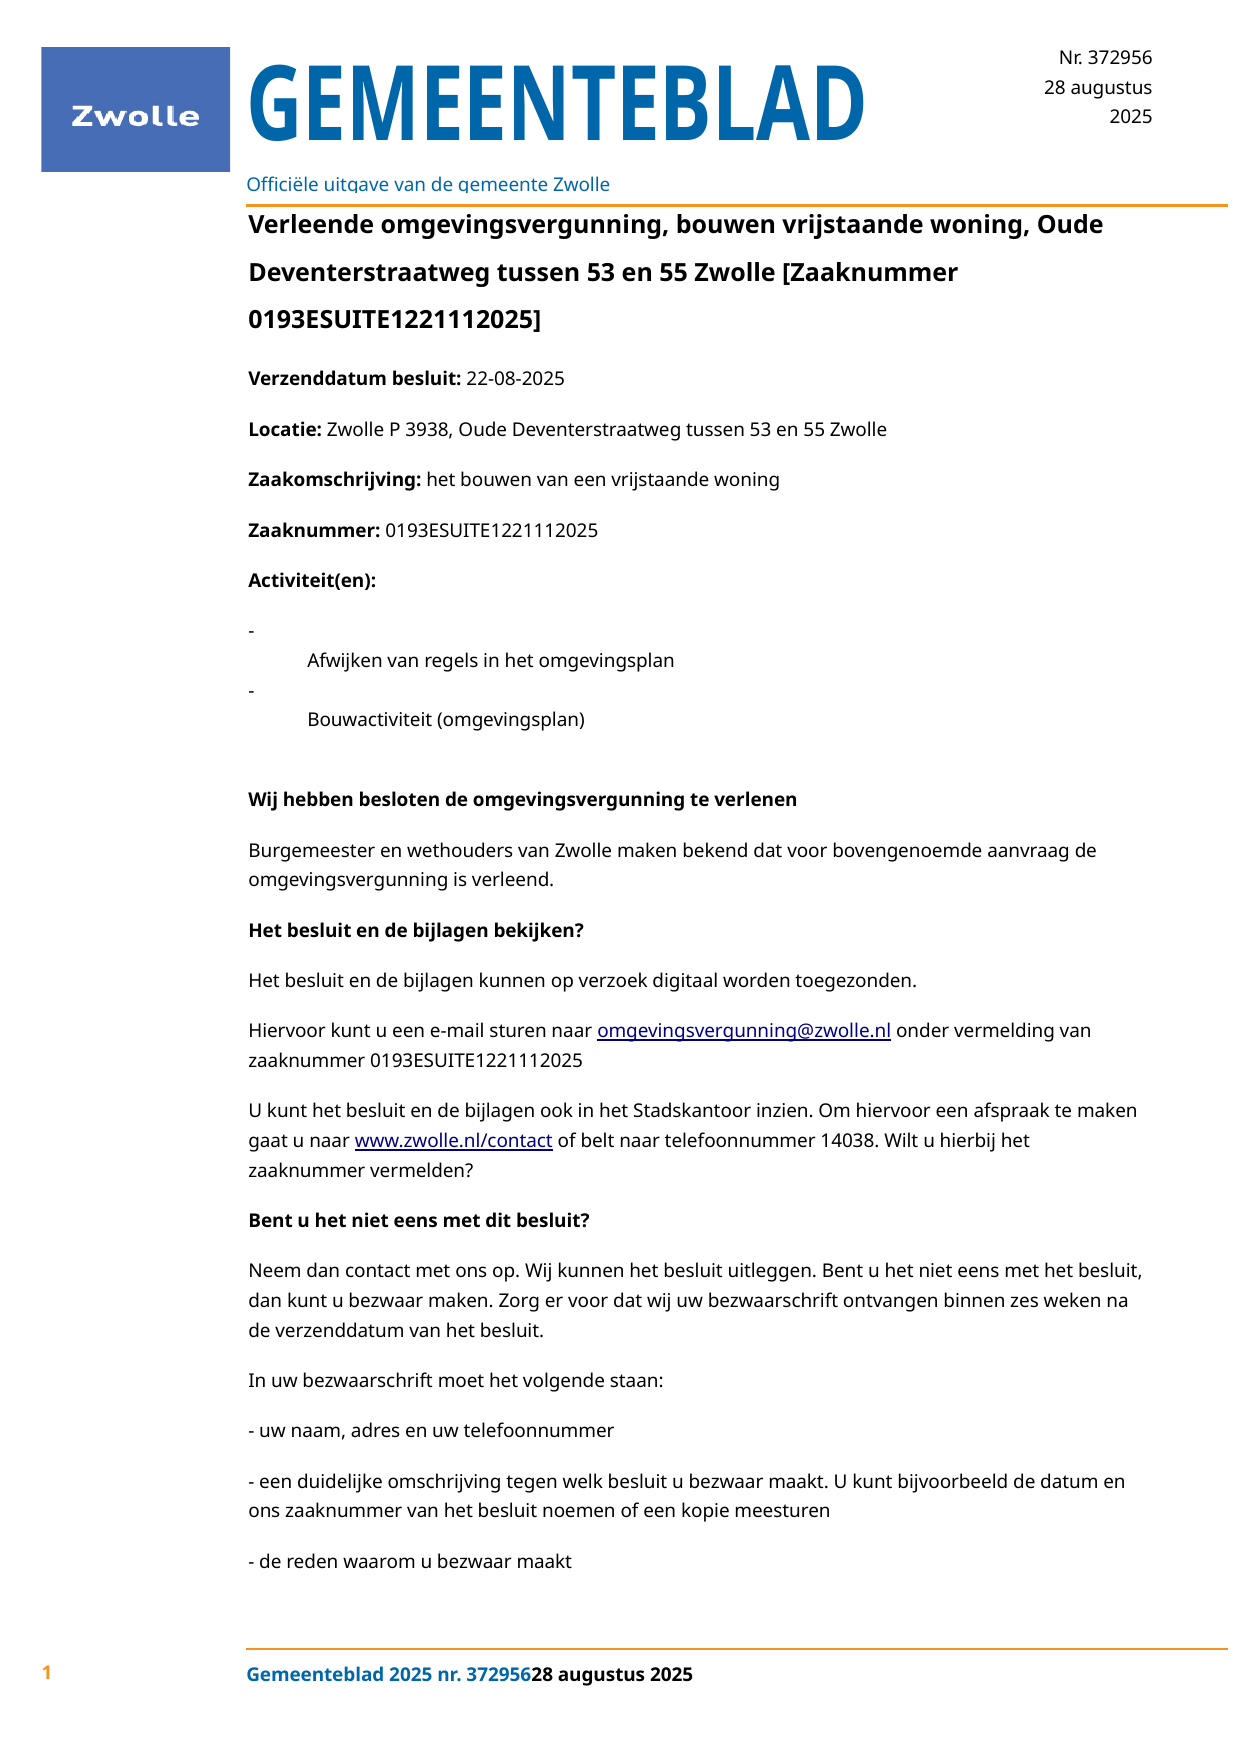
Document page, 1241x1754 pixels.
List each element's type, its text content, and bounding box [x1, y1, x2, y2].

text Burgemeester en wethouders van Zwolle maken bekend dat voor bovengenoemde aanvraag de omgevingsvergunning is verleend. [248, 837, 1152, 892]
list Bouwactiviteit (omgevingsplan) [248, 706, 1152, 732]
text U kunt het besluit en de bijlagen ook in het Stadskantoor inzien. Om hiervoor een afspraak te maken gaat u naar www.zwolle.nl/contact of belt naar telefoonnummer 14038. Wilt u hierbij het zaaknummer vermelden? [248, 1098, 1152, 1182]
text Het besluit en de bijlagen bekijken? [248, 917, 1152, 942]
text Neem dan contact met ons op. Wij kunnen het besluit uitleggen. Bent u het niet eens met het besluit, dan kunt u bezwaar maken. Zorg er voor dat wij uw bezwaarschrift ontvangen binnen zes weken na de verzenddatum van het besluit. [248, 1258, 1152, 1342]
text Zaakomschrijving: het bouwen van een vrijstaande woning [248, 466, 1152, 492]
picture [41, 47, 231, 172]
text Verleende omgevingsvergunning, bouwen vrijstaande woning, Oude Deventerstraatweg tussen 53 en 55 Zwolle [Zaaknummer 0193ESUITE1221112025] [248, 207, 1152, 336]
text Activiteit(en): [248, 567, 1152, 593]
text Wij hebben besloten de omgevingsvergunning te verlenen [248, 786, 1152, 812]
text Verzenddatum besluit: 22-08-2025 [248, 366, 1152, 391]
text - een duidelijke omschrijving tegen welk besluit u bezwaar maakt. U kunt bijvoorbeeld de datum en ons zaaknummer van het besluit noemen of een kopie meesturen [248, 1468, 1152, 1523]
text Zaaknummer: 0193ESUITE1221112025 [248, 517, 1152, 542]
text In uw bezwaarschrift moet het volgende staan: [248, 1367, 1152, 1393]
text Bent u het niet eens met dit besluit? [248, 1207, 1152, 1233]
text Het besluit en de bijlagen kunnen op verzoek digitaal worden toegezonden. [248, 967, 1152, 993]
list Afwijken van regels in het omgevingsplan [248, 647, 1152, 673]
text Hiervoor kunt u een e-mail sturen naar omgevingsvergunning@zwolle.nl onder vermelding van zaaknummer 0193ESUITE1221112025 [248, 1018, 1152, 1073]
text Locatie: Zwolle P 3938, Oude Deventerstraatweg tussen 53 en 55 Zwolle [248, 416, 1152, 442]
text - de reden waarom u bezwaar maakt [248, 1548, 1152, 1574]
text - uw naam, adres en uw telefoonnummer [248, 1418, 1152, 1443]
